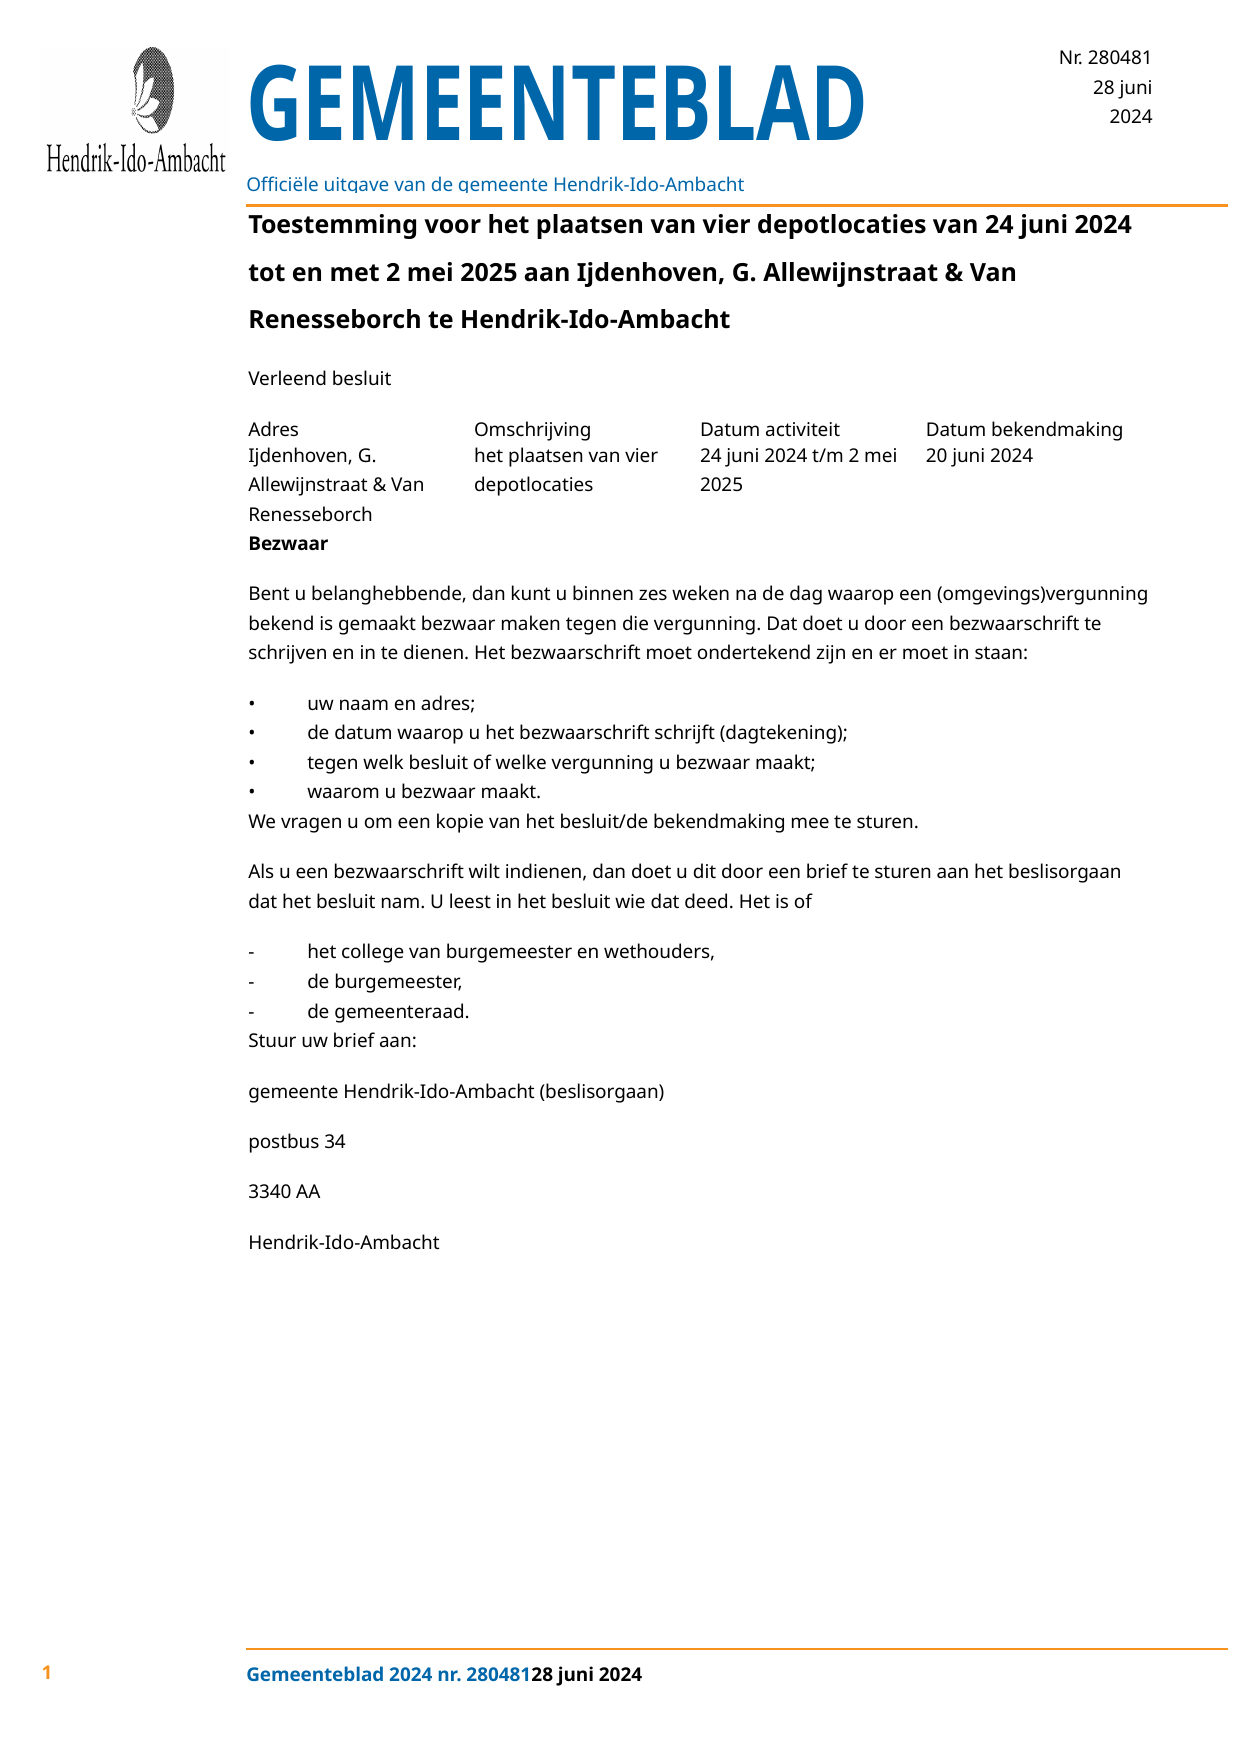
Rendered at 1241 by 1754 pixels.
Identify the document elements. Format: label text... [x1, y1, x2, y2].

table_header Omschrijving [474, 416, 700, 442]
text We vragen u om een kopie van het besluit/de bekendmaking mee te sturen. [248, 808, 1152, 834]
text Bezwaar [248, 530, 1152, 556]
table_cell 20 juni 2024 [926, 442, 1152, 527]
table_header Adres [248, 416, 474, 442]
table_cell Ijdenhoven, G. Allewijnstraat & Van Renesseborch [248, 442, 474, 527]
list uw naam en adres; [248, 690, 1152, 716]
text Als u een bezwaarschrift wilt indienen, dan doet u dit door een brief te sturen aan het beslisorgaan dat het besluit nam. U leest in het besluit wie dat deed. Het is of [248, 859, 1152, 914]
list het college van burgemeester en wethouders, [248, 939, 1152, 964]
table_header Datum bekendmaking [926, 416, 1152, 442]
table_cell het plaatsen van vier depotlocaties [474, 442, 700, 527]
text Hendrik-Ido-Ambacht [248, 1229, 1152, 1255]
picture [41, 47, 231, 172]
text gemeente Hendrik-Ido-Ambacht (beslisorgaan) [248, 1078, 1152, 1103]
table_header Datum activiteit [700, 416, 926, 442]
text Toestemming voor het plaatsen van vier depotlocaties van 24 juni 2024 tot en met 2 mei 2025 aan Ijdenhoven, G. Allewijnstraat & Van Renesseborch te Hendrik-Ido-Ambacht [248, 207, 1152, 336]
list waarom u bezwaar maakt. [248, 779, 1152, 804]
text Verleend besluit [248, 366, 1152, 391]
list de datum waarop u het bezwaarschrift schrijft (dagtekening); [248, 719, 1152, 745]
table_cell 24 juni 2024 t/m 2 mei 2025 [700, 442, 926, 527]
text Stuur uw brief aan: [248, 1027, 1152, 1053]
text 3340 AA [248, 1179, 1152, 1204]
list de burgemeester, [248, 968, 1152, 994]
list de gemeenteraad. [248, 998, 1152, 1023]
text postbus 34 [248, 1128, 1152, 1154]
list tegen welk besluit of welke vergunning u bezwaar maakt; [248, 749, 1152, 775]
text Bent u belanghebbende, dan kunt u binnen zes weken na de dag waarop een (omgevings)vergunning bekend is gemaakt bezwaar maken tegen die vergunning. Dat doet u door een bezwaarschrift te schrijven en in te dienen. Het bezwaarschrift moet ondertekend zijn en er moet in staan: [248, 580, 1152, 665]
